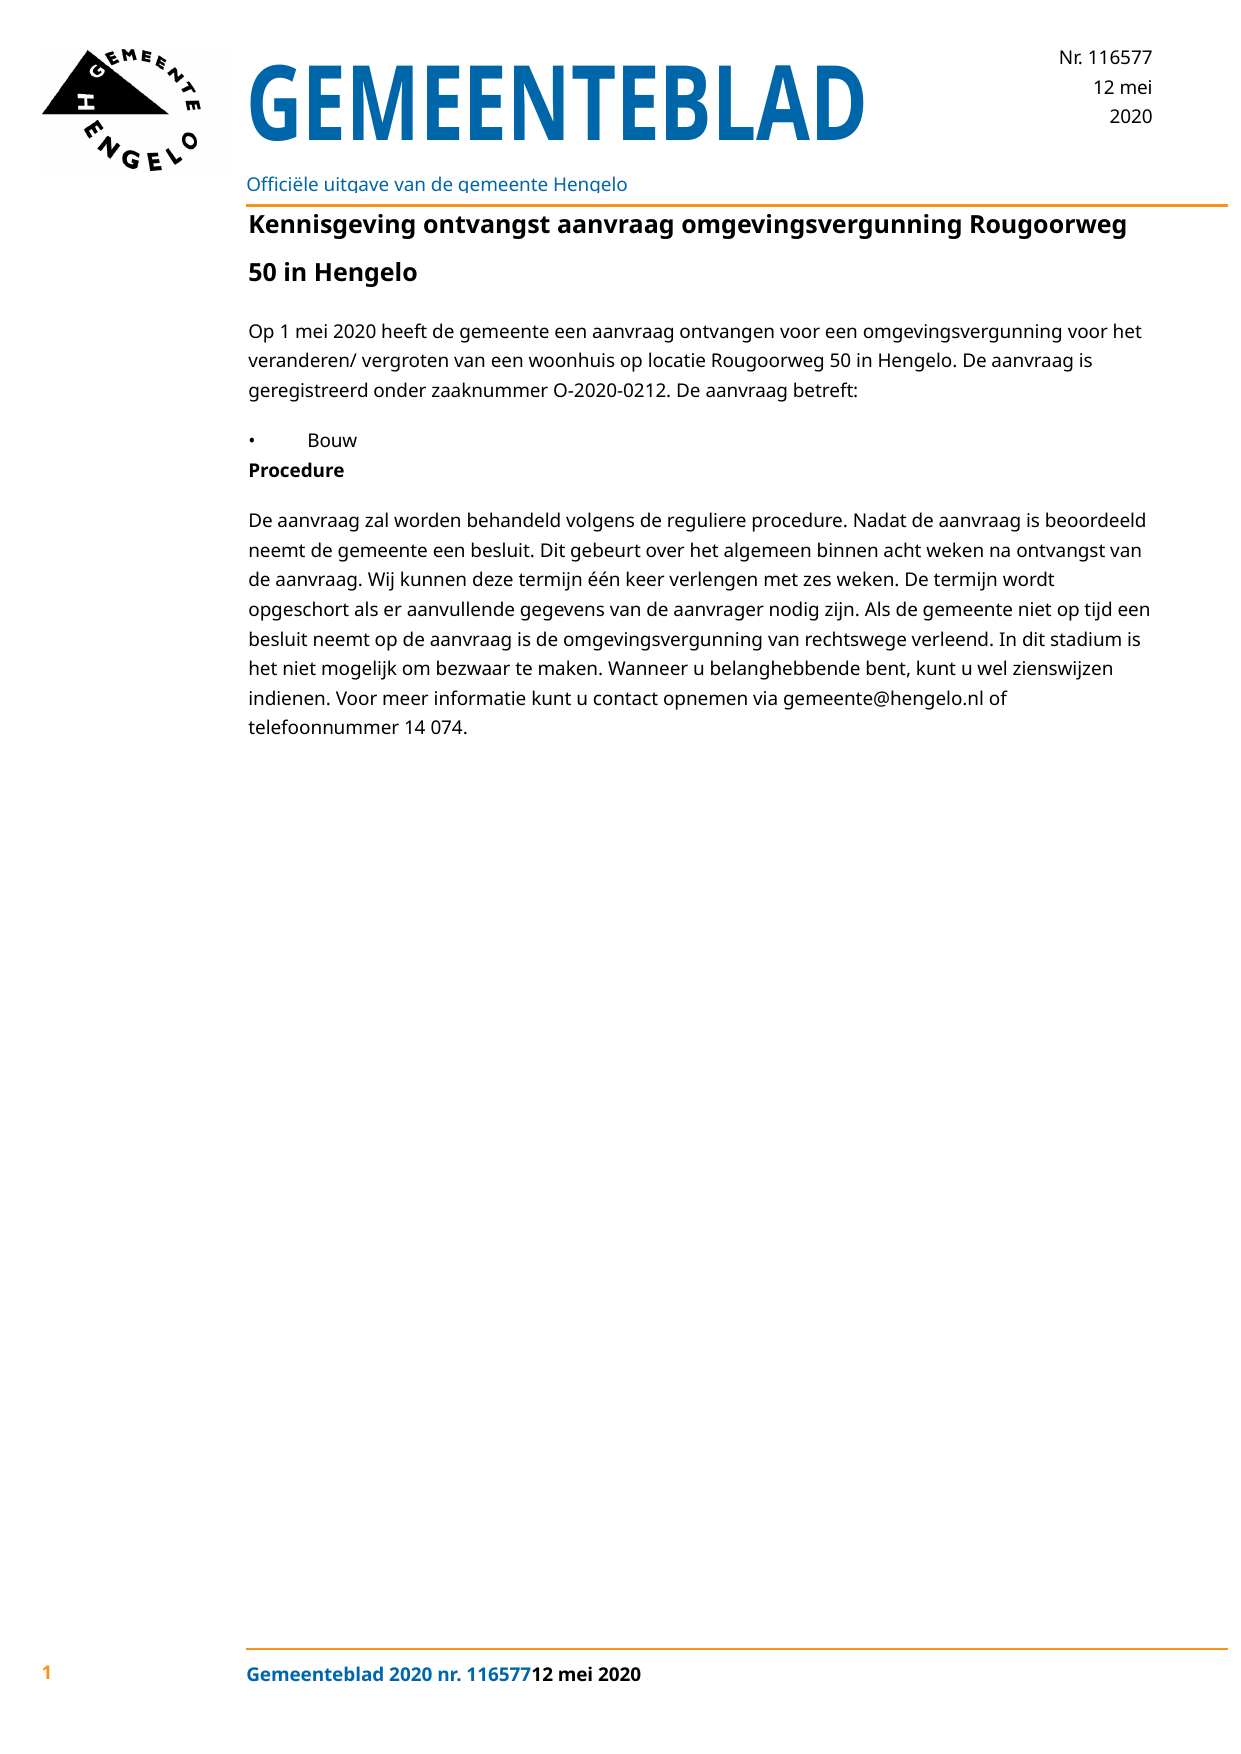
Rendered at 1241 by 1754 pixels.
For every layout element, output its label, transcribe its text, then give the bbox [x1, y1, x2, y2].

list Bouw [248, 427, 1152, 453]
text Op 1 mei 2020 heeft de gemeente een aanvraag ontvangen voor een omgevingsvergunning voor het veranderen/ vergroten van een woonhuis op locatie Rougoorweg 50 in Hengelo. De aanvraag is geregistreerd onder zaaknummer O-2020-0212. De aanvraag betreft: [248, 318, 1152, 403]
text De aanvraag zal worden behandeld volgens de reguliere procedure. Nadat de aanvraag is beoordeeld neemt de gemeente een besluit. Dit gebeurt over het algemeen binnen acht weken na ontvangst van de aanvraag. Wij kunnen deze termijn één keer verlengen met zes weken. De termijn wordt opgeschort als er aanvullende gegevens van de aanvrager nodig zijn. Als de gemeente niet op tijd een besluit neemt op de aanvraag is de omgevingsvergunning van rechtswege verleend. In dit stadium is het niet mogelijk om bezwaar te maken. Wanneer u belanghebbende bent, kunt u wel zienswijzen indienen. Voor meer informatie kunt u contact opnemen via gemeente@hengelo.nl of telefoonnummer 14 074. [248, 507, 1152, 740]
picture [41, 47, 231, 172]
text Kennisgeving ontvangst aanvraag omgevingsvergunning Rougoorweg 50 in Hengelo [248, 207, 1152, 288]
text Procedure [248, 457, 1152, 483]
